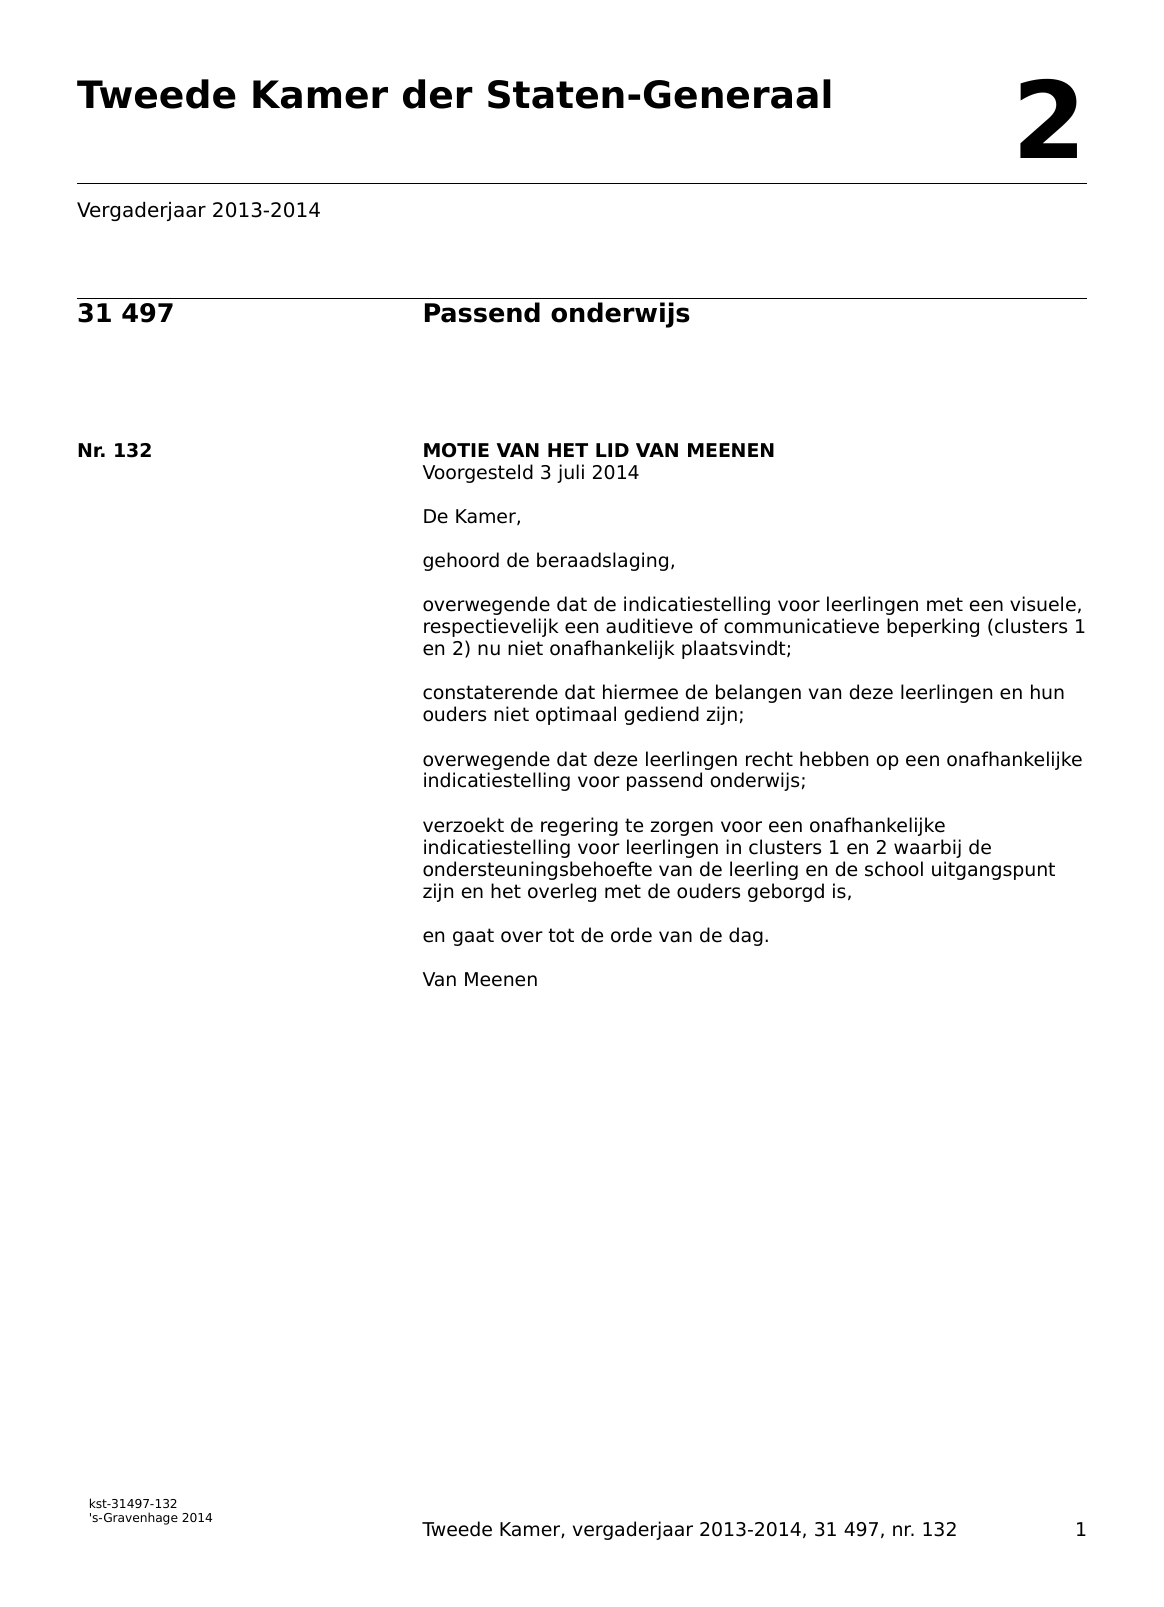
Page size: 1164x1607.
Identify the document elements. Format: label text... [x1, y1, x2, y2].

table_header 2 [886, 59, 1087, 183]
text constaterende dat hiermee de belangen van deze leerlingen en hun ouders niet optimaal gediend zijn; [422, 682, 1087, 726]
text kst-31497-132 [88, 1497, 323, 1511]
text gehoord de beraadslaging, [422, 550, 1087, 572]
text overwegende dat deze leerlingen recht hebben op een onafhankelijke indicatiestelling voor passend onderwijs; [422, 748, 1087, 792]
text 's-Gravenhage 2014 [88, 1511, 323, 1525]
subtitle Nr. 132 MOTIE VAN HET LID VAN MEENEN [77, 440, 1087, 462]
table_header Tweede Kamer der Staten-Generaal [77, 59, 886, 183]
text verzoekt de regering te zorgen voor een onafhankelijke indicatiestelling voor leerlingen in clusters 1 en 2 waarbij de ondersteuningsbehoefte van de leerling en de school uitgangspunt zijn en het overleg met de ouders geborgd is, [422, 814, 1087, 902]
table_cell Vergaderjaar 2013-2014 [77, 184, 1087, 298]
text De Kamer, [422, 506, 1087, 528]
subtitle 31 497 Passend onderwijs [77, 299, 1087, 329]
text en gaat over tot de orde van de dag. [422, 925, 1087, 947]
text overwegende dat de indicatiestelling voor leerlingen met een visuele, respectievelijk een auditieve of communicatieve beperking (clusters 1 en 2) nu niet onafhankelijk plaatsvindt; [422, 594, 1087, 660]
text Voorgesteld 3 juli 2014 [422, 462, 1087, 484]
text Van Meenen [422, 969, 1087, 991]
